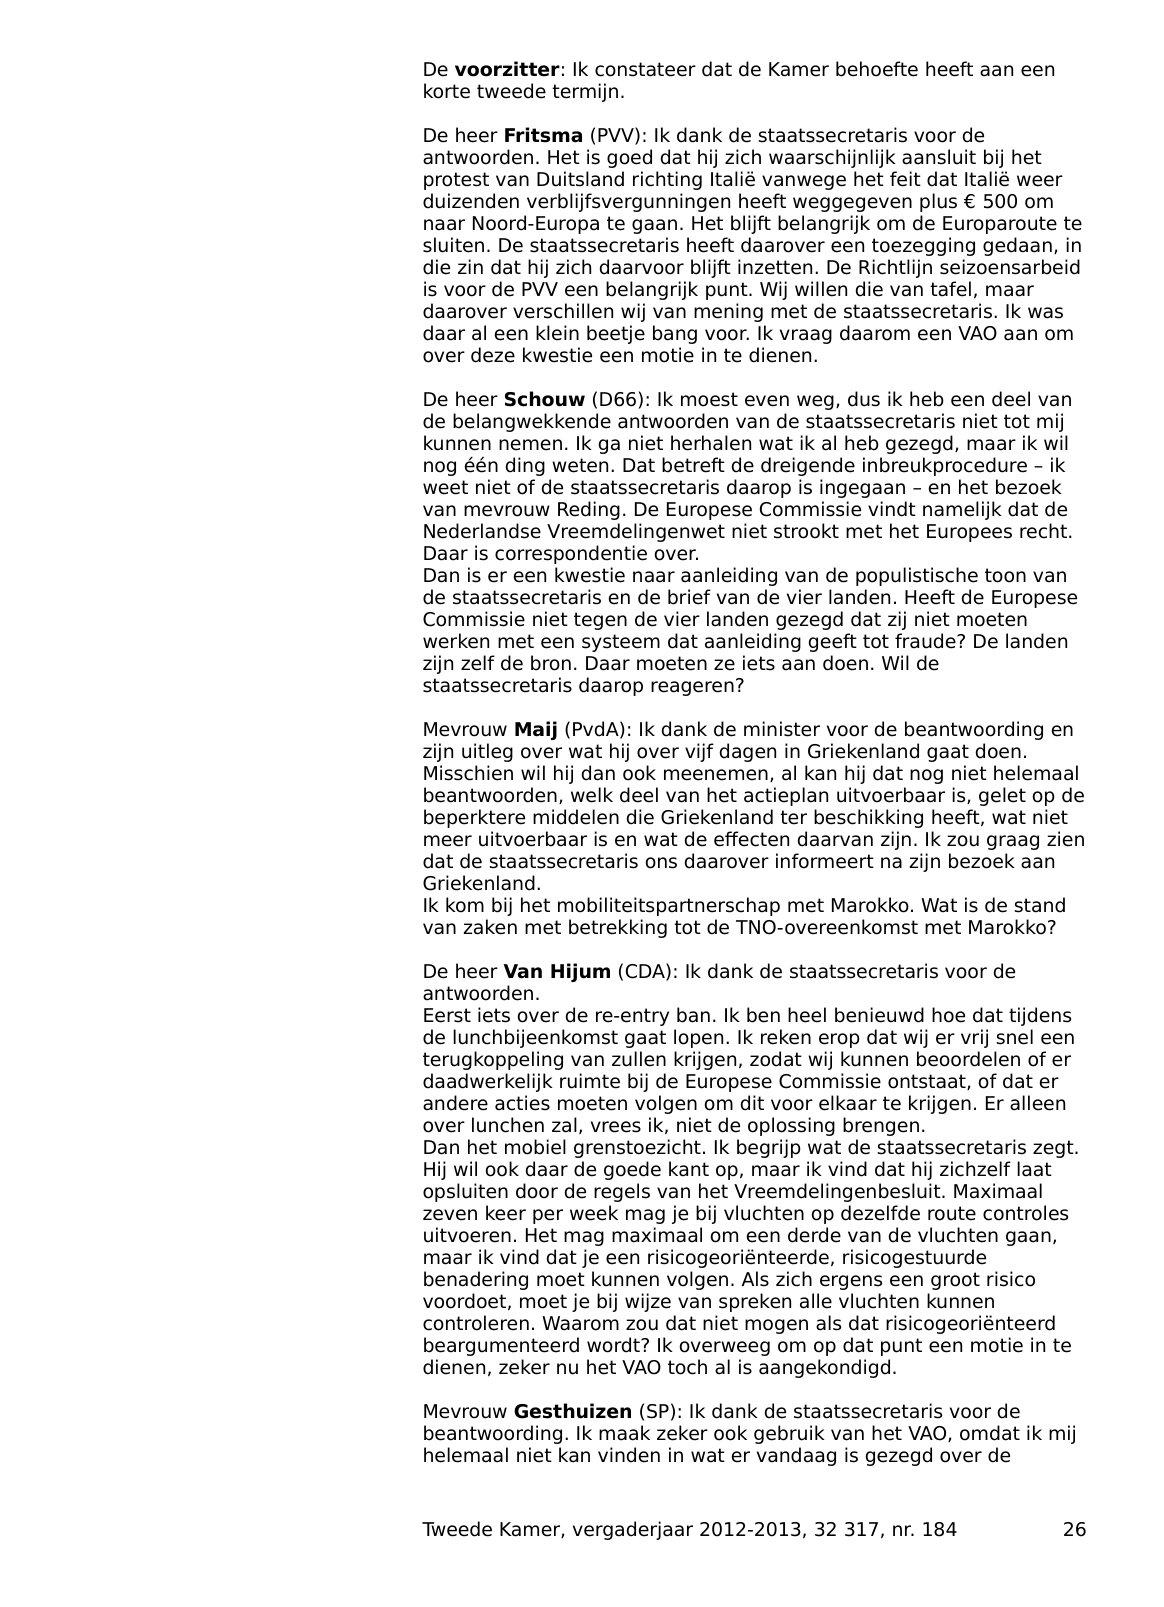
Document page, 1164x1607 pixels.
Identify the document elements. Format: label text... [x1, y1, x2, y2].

text Dan is er een kwestie naar aanleiding van de populistische toon van de staatssecretaris en de brief van de vier landen. Heeft de Europese Commissie niet tegen de vier landen gezegd dat zij niet moeten werken met een systeem dat aanleiding geeft tot fraude? De landen zijn zelf de bron. Daar moeten ze iets aan doen. Wil de staatssecretaris daarop reageren? [422, 565, 1087, 697]
text De heer Fritsma (PVV): Ik dank de staatssecretaris voor de antwoorden. Het is goed dat hij zich waarschijnlijk aansluit bij het protest van Duitsland richting Italië vanwege het feit dat Italië weer duizenden verblijfsvergunningen heeft weggegeven plus € 500 om naar Noord-Europa te gaan. Het blijft belangrijk om de Europaroute te sluiten. De staatssecretaris heeft daarover een toezegging gedaan, in die zin dat hij zich daarvoor blijft inzetten. De Richtlijn seizoensarbeid is voor de PVV een belangrijk punt. Wij willen die van tafel, maar daarover verschillen wij van mening met de staatssecretaris. Ik was daar al een klein beetje bang voor. Ik vraag daarom een VAO aan om over deze kwestie een motie in te dienen. [422, 125, 1087, 367]
text De heer Schouw (D66): Ik moest even weg, dus ik heb een deel van de belangwekkende antwoorden van de staatssecretaris niet tot mij kunnen nemen. Ik ga niet herhalen wat ik al heb gezegd, maar ik wil nog één ding weten. Dat betreft de dreigende inbreukprocedure – ik weet niet of de staatssecretaris daarop is ingegaan – en het bezoek van mevrouw Reding. De Europese Commissie vindt namelijk dat de Nederlandse Vreemdelingenwet niet strookt met het Europees recht. Daar is correspondentie over. [422, 389, 1087, 565]
text Dan het mobiel grenstoezicht. Ik begrijp wat de staatssecretaris zegt. Hij wil ook daar de goede kant op, maar ik vind dat hij zichzelf laat opsluiten door de regels van het Vreemdelingenbesluit. Maximaal zeven keer per week mag je bij vluchten op dezelfde route controles uitvoeren. Het mag maximaal om een derde van de vluchten gaan, maar ik vind dat je een risicogeoriënteerde, risicogestuurde benadering moet kunnen volgen. Als zich ergens een groot risico voordoet, moet je bij wijze van spreken alle vluchten kunnen controleren. Waarom zou dat niet mogen als dat risicogeoriënteerd beargumenteerd wordt? Ik overweeg om op dat punt een motie in te dienen, zeker nu het VAO toch al is aangekondigd. [422, 1137, 1087, 1379]
text De heer Van Hijum (CDA): Ik dank de staatssecretaris voor de antwoorden. [422, 961, 1087, 1005]
text Eerst iets over de re-entry ban. Ik ben heel benieuwd hoe dat tijdens de lunchbijeenkomst gaat lopen. Ik reken erop dat wij er vrij snel een terugkoppeling van zullen krijgen, zodat wij kunnen beoordelen of er daadwerkelijk ruimte bij de Europese Commissie ontstaat, of dat er andere acties moeten volgen om dit voor elkaar te krijgen. Er alleen over lunchen zal, vrees ik, niet de oplossing brengen. [422, 1005, 1087, 1137]
text Ik kom bij het mobiliteitspartnerschap met Marokko. Wat is de stand van zaken met betrekking tot de TNO-overeenkomst met Marokko? [422, 895, 1087, 939]
text De voorzitter: Ik constateer dat de Kamer behoefte heeft aan een korte tweede termijn. [422, 59, 1087, 103]
text Mevrouw Gesthuizen (SP): Ik dank de staatssecretaris voor de beantwoording. Ik maak zeker ook gebruik van het VAO, omdat ik mij helemaal niet kan vinden in wat er vandaag is gezegd over de [422, 1401, 1087, 1467]
text Mevrouw Maij (PvdA): Ik dank de minister voor de beantwoording en zijn uitleg over wat hij over vijf dagen in Griekenland gaat doen. Misschien wil hij dan ook meenemen, al kan hij dat nog niet helemaal beantwoorden, welk deel van het actieplan uitvoerbaar is, gelet op de beperktere middelen die Griekenland ter beschikking heeft, wat niet meer uitvoerbaar is en wat de effecten daarvan zijn. Ik zou graag zien dat de staatssecretaris ons daarover informeert na zijn bezoek aan Griekenland. [422, 719, 1087, 895]
